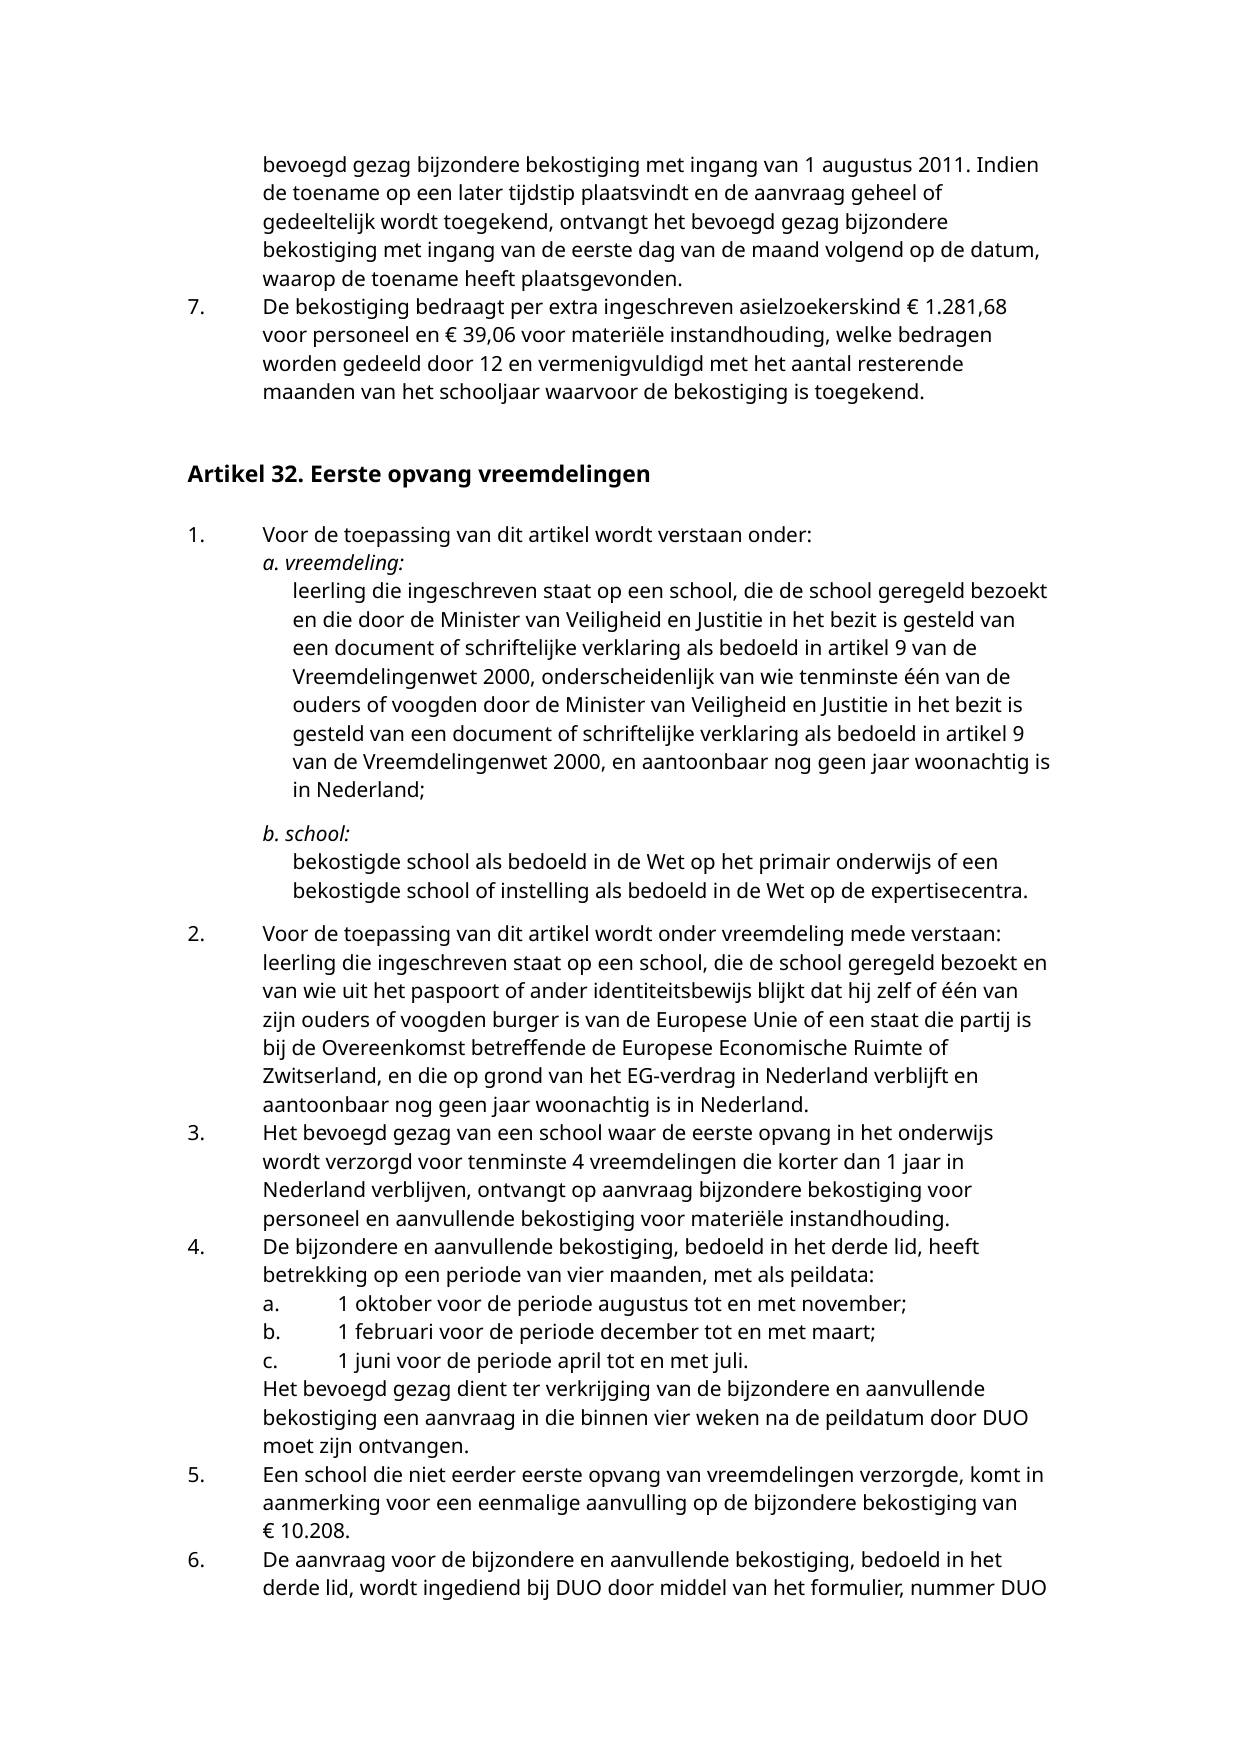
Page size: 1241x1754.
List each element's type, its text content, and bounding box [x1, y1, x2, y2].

list De aanvraag voor de bijzondere en aanvullende bekostiging, bedoeld in het derde lid, wordt ingediend bij DUO door middel van het formulier, nummer DUO [187, 1545, 1053, 1602]
list 1 februari voor de periode december tot en met maart; [262, 1317, 1053, 1346]
list Voor de toepassing van dit artikel wordt verstaan onder: [187, 520, 1053, 548]
list De bekostiging bedraagt per extra ingeschreven asielzoekerskind € 1.281,68 voor personeel en € 39,06 voor materiële instandhouding, welke bedragen worden gedeeld door 12 en vermenigvuldigd met het aantal resterende maanden van het schooljaar waarvoor de bekostiging is toegekend. [187, 292, 1053, 406]
subtitle Artikel 32. Eerste opvang vreemdelingen [187, 458, 1053, 490]
list Het bevoegd gezag van een school waar de eerste opvang in het onderwijs wordt verzorgd voor tenminste 4 vreemdelingen die korter dan 1 jaar in Nederland verblijven, ontvangt op aanvraag bijzondere bekostiging voor personeel en aanvullende bekostiging voor materiële instandhouding. [187, 1118, 1053, 1232]
list b. school: [187, 819, 1053, 847]
list bevoegd gezag bijzondere bekostiging met ingang van 1 augustus 2011. Indien de toename op een later tijdstip plaatsvindt en de aanvraag geheel of gedeeltelijk wordt toegekend, ontvangt het bevoegd gezag bijzondere bekostiging met ingang van de eerste dag van de maand volgend op de datum, waarop de toename heeft plaatsgevonden. [187, 150, 1053, 292]
list leerling die ingeschreven staat op een school, die de school geregeld bezoekt en die door de Minister van Veiligheid en Justitie in het bezit is gesteld van een document of schriftelijke verklaring als bedoeld in artikel 9 van de Vreemdelingenwet 2000, onderscheidenlijk van wie tenminste één van de ouders of voogden door de Minister van Veiligheid en Justitie in het bezit is gesteld van een document of schriftelijke verklaring als bedoeld in artikel 9 van de Vreemdelingenwet 2000, en aantoonbaar nog geen jaar woonachtig is in Nederland; [217, 577, 1053, 804]
list Een school die niet eerder eerste opvang van vreemdelingen verzorgde, komt in aanmerking voor een eenmalige aanvulling op de bijzondere bekostiging van € 10.208. [187, 1460, 1053, 1545]
list De bijzondere en aanvullende bekostiging, bedoeld in het derde lid, heeft betrekking op een periode van vier maanden, met als peildata: [187, 1232, 1053, 1289]
list Voor de toepassing van dit artikel wordt onder vreemdeling mede verstaan: leerling die ingeschreven staat op een school, die de school geregeld bezoekt en van wie uit het paspoort of ander identiteitsbewijs blijkt dat hij zelf of één van zijn ouders of voogden burger is van de Europese Unie of een staat die partij is bij de Overeenkomst betreffende de Europese Economische Ruimte of Zwitserland, en die op grond van het EG-verdrag in Nederland verblijft en aantoonbaar nog geen jaar woonachtig is in Nederland. [187, 919, 1053, 1118]
list Het bevoegd gezag dient ter verkrijging van de bijzondere en aanvullende bekostiging een aanvraag in die binnen vier weken na de peildatum door DUO moet zijn ontvangen. [187, 1374, 1053, 1460]
list a. vreemdeling: [187, 548, 1053, 577]
list 1 juni voor de periode april tot en met juli. [262, 1346, 1053, 1374]
list 1 oktober voor de periode augustus tot en met november; [262, 1289, 1053, 1317]
list bekostigde school als bedoeld in de Wet op het primair onderwijs of een bekostigde school of instelling als bedoeld in de Wet op de expertisecentra. [217, 847, 1053, 904]
